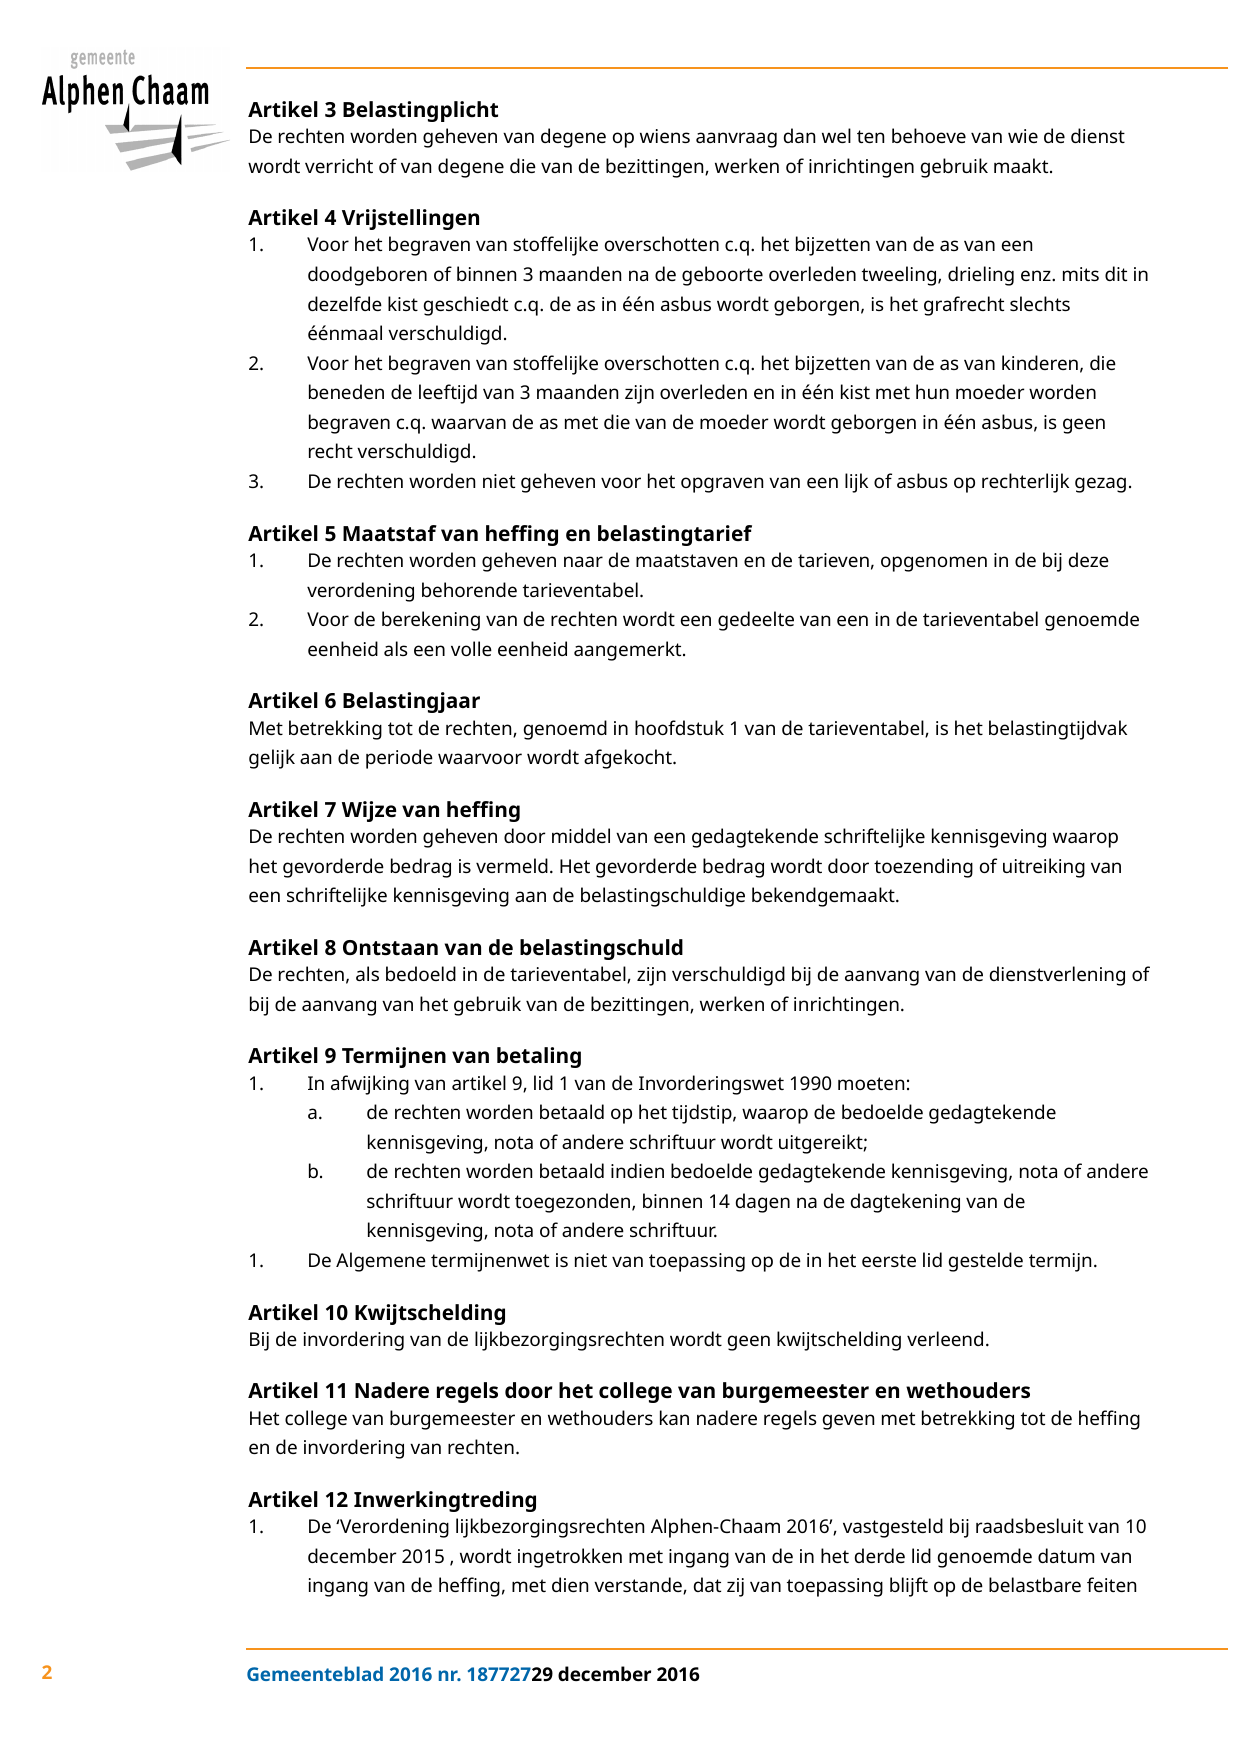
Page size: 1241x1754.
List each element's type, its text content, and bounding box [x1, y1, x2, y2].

list de rechten worden betaald indien bedoelde gedagtekende kennisgeving, nota of andere schriftuur wordt toegezonden, binnen 14 dagen na de dagtekening van de kennisgeving, nota of andere schriftuur. [307, 1158, 1152, 1243]
list De Algemene termijnenwet is niet van toepassing op de in het eerste lid gestelde termijn. [248, 1247, 1152, 1273]
text Het college van burgemeester en wethouders kan nadere regels geven met betrekking tot de heffing en de invordering van rechten. [248, 1405, 1152, 1460]
text Bij de invordering van de lijkbezorgingsrechten wordt geen kwijtschelding verleend. [248, 1326, 1152, 1352]
text Artikel 9 Termijnen van betaling [248, 1041, 1152, 1070]
text De rechten worden geheven door middel van een gedagtekende schriftelijke kennisgeving waarop het gevorderde bedrag is vermeld. Het gevorderde bedrag wordt door toezending of uitreiking van een schriftelijke kennisgeving aan de belastingschuldige bekendgemaakt. [248, 823, 1152, 908]
list de rechten worden betaald op het tijdstip, waarop de bedoelde gedagtekende kennisgeving, nota of andere schriftuur wordt uitgereikt; [307, 1099, 1152, 1154]
text Artikel 6 Belastingjaar [248, 686, 1152, 715]
list Voor het begraven van stoffelijke overschotten c.q. het bijzetten van de as van een doodgeboren of binnen 3 maanden na de geboorte overleden tweeling, drieling enz. mits dit in dezelfde kist geschiedt c.q. de as in één asbus wordt geborgen, is het grafrecht slechts éénmaal verschuldigd. [248, 232, 1152, 346]
text Artikel 8 Ontstaan van de belastingschuld [248, 933, 1152, 961]
list In afwijking van artikel 9, lid 1 van de Invorderingswet 1990 moeten: [248, 1070, 1152, 1095]
list Voor de berekening van de rechten wordt een gedeelte van een in de tarieventabel genoemde eenheid als een volle eenheid aangemerkt. [248, 606, 1152, 662]
text Artikel 5 Maatstaf van heffing en belastingtarief [248, 519, 1152, 547]
text Artikel 4 Vrijstellingen [248, 203, 1152, 232]
list De ‘Verordening lijkbezorgingsrechten Alphen-Chaam 2016’, vastgesteld bij raadsbesluit van 10 december 2015 , wordt ingetrokken met ingang van de in het derde lid genoemde datum van ingang van de heffing, met dien verstande, dat zij van toepassing blijft op de belastbare feiten [248, 1513, 1152, 1598]
text Artikel 7 Wijze van heffing [248, 795, 1152, 823]
list De rechten worden niet geheven voor het opgraven van een lijk of asbus op rechterlijk gezag. [248, 468, 1152, 494]
text De rechten, als bedoeld in de tarieventabel, zijn verschuldigd bij de aanvang van de dienstverlening of bij de aanvang van het gebruik van de bezittingen, werken of inrichtingen. [248, 961, 1152, 1017]
text Artikel 12 Inwerkingtreding [248, 1485, 1152, 1513]
text Artikel 10 Kwijtschelding [248, 1298, 1152, 1326]
list De rechten worden geheven naar de maatstaven en de tarieven, opgenomen in de bij deze verordening behorende tarieventabel. [248, 547, 1152, 602]
text Artikel 11 Nadere regels door het college van burgemeester en wethouders [248, 1376, 1152, 1405]
picture [41, 47, 231, 172]
text Artikel 3 Belastingplicht [248, 95, 1152, 123]
text De rechten worden geheven van degene op wiens aanvraag dan wel ten behoeve van wie de dienst wordt verricht of van degene die van de bezittingen, werken of inrichtingen gebruik maakt. [248, 123, 1152, 178]
list Voor het begraven van stoffelijke overschotten c.q. het bijzetten van de as van kinderen, die beneden de leeftijd van 3 maanden zijn overleden en in één kist met hun moeder worden begraven c.q. waarvan de as met die van de moeder wordt geborgen in één asbus, is geen recht verschuldigd. [248, 350, 1152, 464]
text Met betrekking tot de rechten, genoemd in hoofdstuk 1 van de tarieventabel, is het belastingtijdvak gelijk aan de periode waarvoor wordt afgekocht. [248, 715, 1152, 770]
